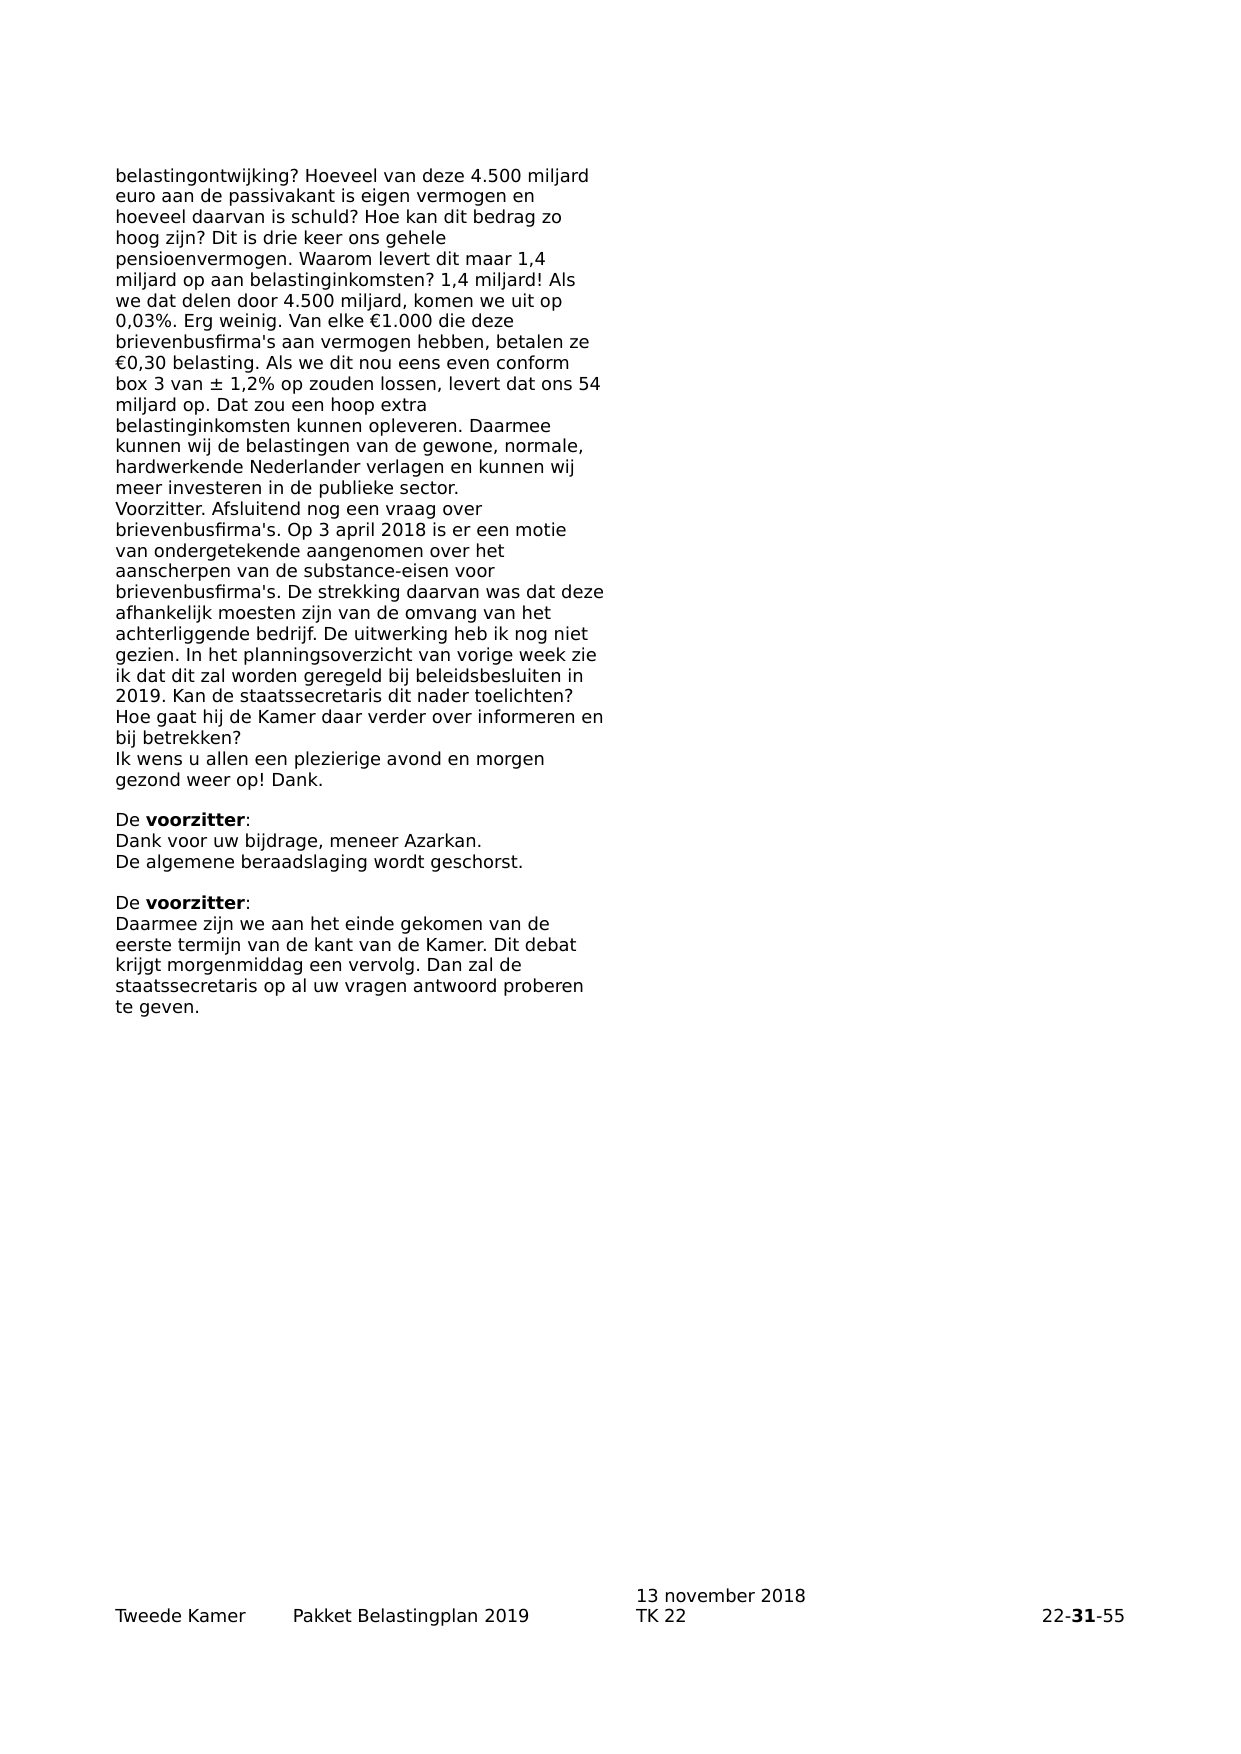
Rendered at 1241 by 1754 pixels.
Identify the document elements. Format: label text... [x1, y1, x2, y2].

text belastingontwijking? Hoeveel van deze 4.500 miljard euro aan de passivakant is eigen vermogen en hoeveel daarvan is schuld? Hoe kan dit bedrag zo hoog zijn? Dit is drie keer ons gehele pensioenvermogen. Waarom levert dit maar 1,4 miljard op aan belastinginkomsten? 1,4 miljard! Als we dat delen door 4.500 miljard, komen we uit op 0,03%. Erg weinig. Van elke €1.000 die deze brievenbusfirma's aan vermogen hebben, betalen ze €0,30 belasting. Als we dit nou eens even conform box 3 van ± 1,2% op zouden lossen, levert dat ons 54 miljard op. Dat zou een hoop extra belastinginkomsten kunnen opleveren. Daarmee kunnen wij de belastingen van de gewone, normale, hardwerkende Nederlander verlagen en kunnen wij meer investeren in de publieke sector. [115, 165, 605, 499]
text De voorzitter: [115, 810, 605, 831]
text Daarmee zijn we aan het einde gekomen van de eerste termijn van de kant van de Kamer. Dit debat krijgt morgenmiddag een vervolg. Dan zal de staatssecretaris op al uw vragen antwoord proberen te geven. [115, 913, 605, 1018]
text Voorzitter. Afsluitend nog een vraag over brievenbusfirma's. Op 3 april 2018 is er een motie van ondergetekende aangenomen over het aanscherpen van de substance-eisen voor brievenbusfirma's. De strekking daarvan was dat deze afhankelijk moesten zijn van de omvang van het achterliggende bedrijf. De uitwerking heb ik nog niet gezien. In het planningsoverzicht van vorige week zie ik dat dit zal worden geregeld bij beleidsbesluiten in 2019. Kan de staatssecretaris dit nader toelichten? Hoe gaat hij de Kamer daar verder over informeren en bij betrekken? [115, 499, 605, 749]
text Dank voor uw bijdrage, meneer Azarkan. [115, 831, 605, 852]
text De algemene beraadslaging wordt geschorst. [115, 852, 605, 873]
text Ik wens u allen een plezierige avond en morgen gezond weer op! Dank. [115, 749, 605, 790]
text De voorzitter: [115, 893, 605, 913]
